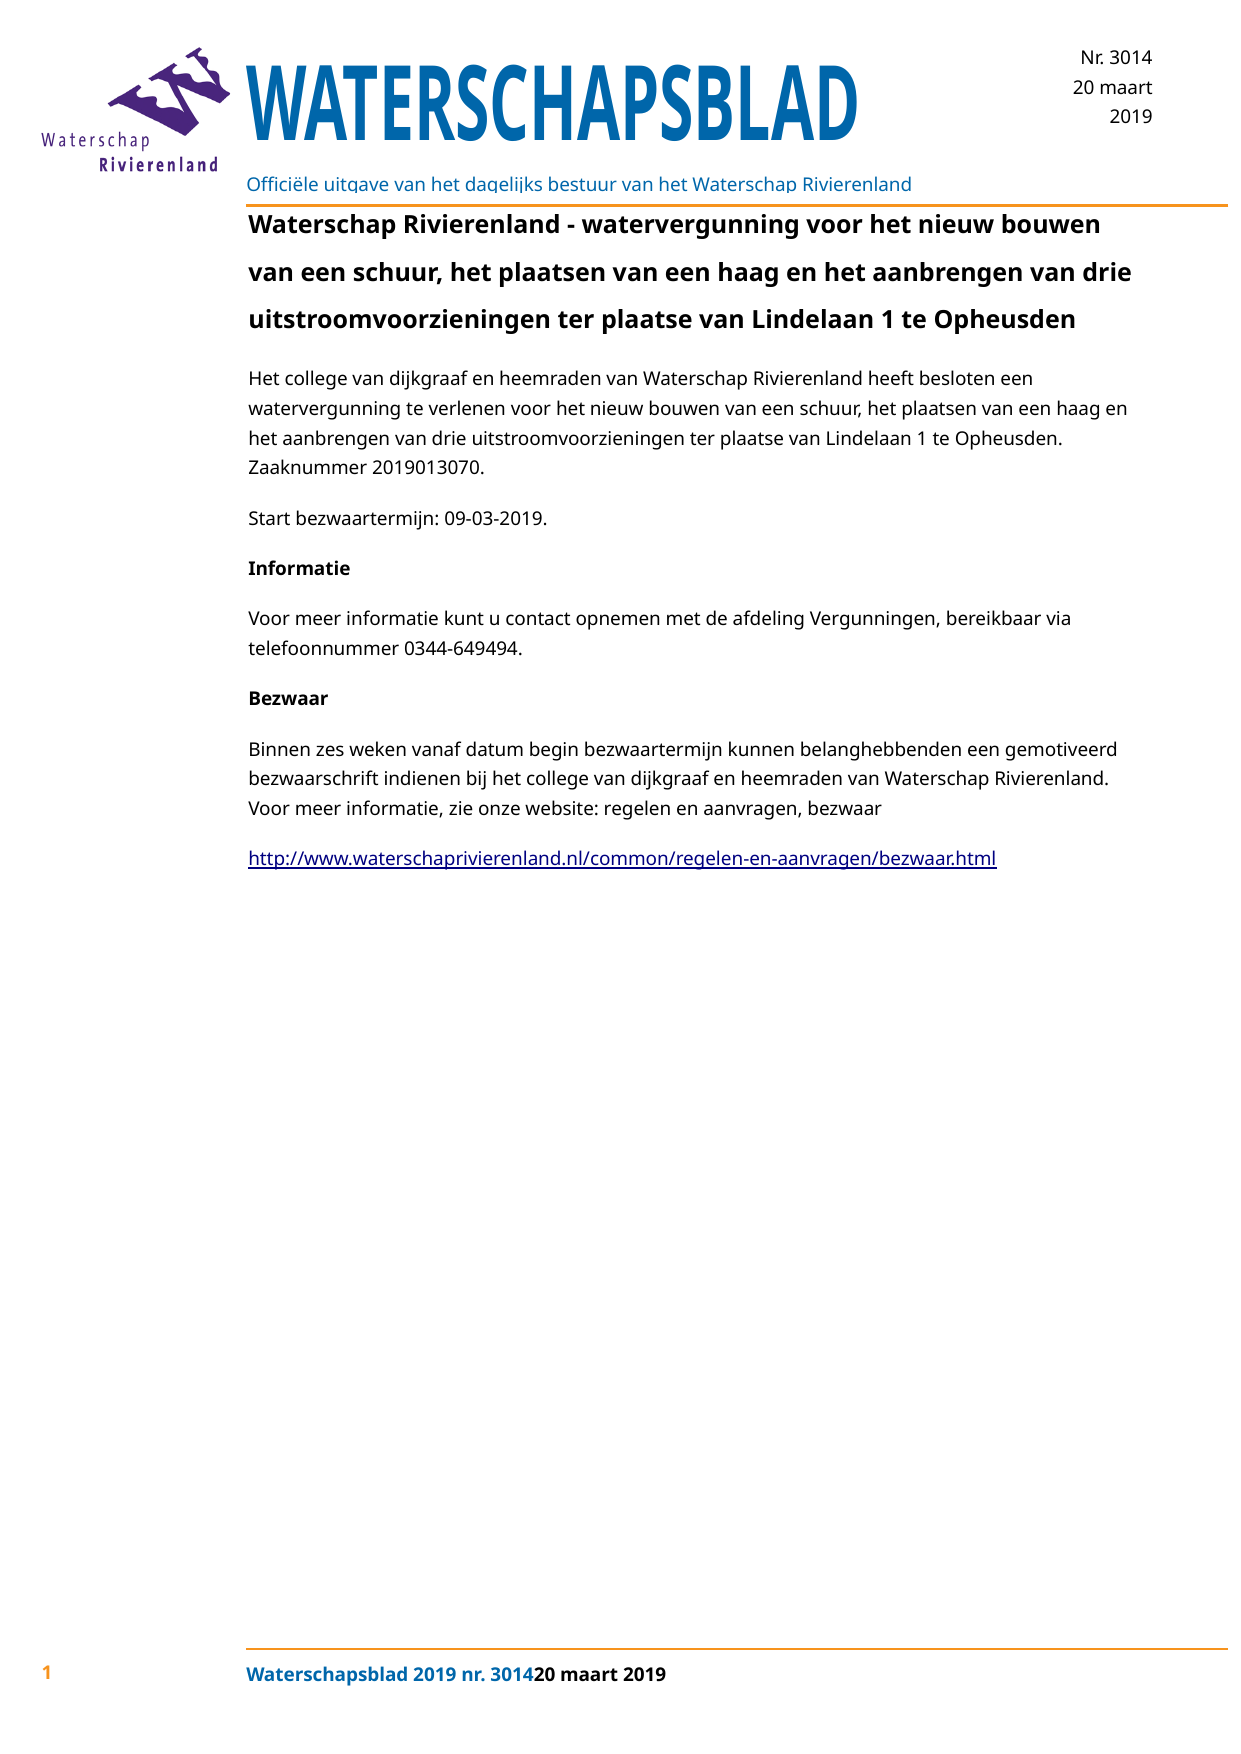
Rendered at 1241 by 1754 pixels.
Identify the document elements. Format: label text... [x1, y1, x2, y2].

text http://www.waterschaprivierenland.nl/common/regelen-en-aanvragen/bezwaar.html [248, 846, 1152, 871]
text Informatie [248, 555, 1152, 581]
picture [41, 47, 231, 172]
text Voor meer informatie kunt u contact opnemen met de afdeling Vergunningen, bereikbaar via telefoonnummer 0344-649494. [248, 606, 1152, 661]
text Het college van dijkgraaf en heemraden van Waterschap Rivierenland heeft besloten een watervergunning te verlenen voor het nieuw bouwen van een schuur, het plaatsen van een haag en het aanbrengen van drie uitstroomvoorzieningen ter plaatse van Lindelaan 1 te Opheusden. Zaaknummer 2019013070. [248, 366, 1152, 480]
text Waterschap Rivierenland - watervergunning voor het nieuw bouwen van een schuur, het plaatsen van een haag en het aanbrengen van drie uitstroomvoorzieningen ter plaatse van Lindelaan 1 te Opheusden [248, 207, 1152, 336]
text Start bezwaartermijn: 09-03-2019. [248, 505, 1152, 530]
text Bezwaar [248, 686, 1152, 711]
text Binnen zes weken vanaf datum begin bezwaartermijn kunnen belanghebbenden een gemotiveerd bezwaarschrift indienen bij het college van dijkgraaf en heemraden van Waterschap Rivierenland. Voor meer informatie, zie onze website: regelen en aanvragen, bezwaar [248, 736, 1152, 821]
